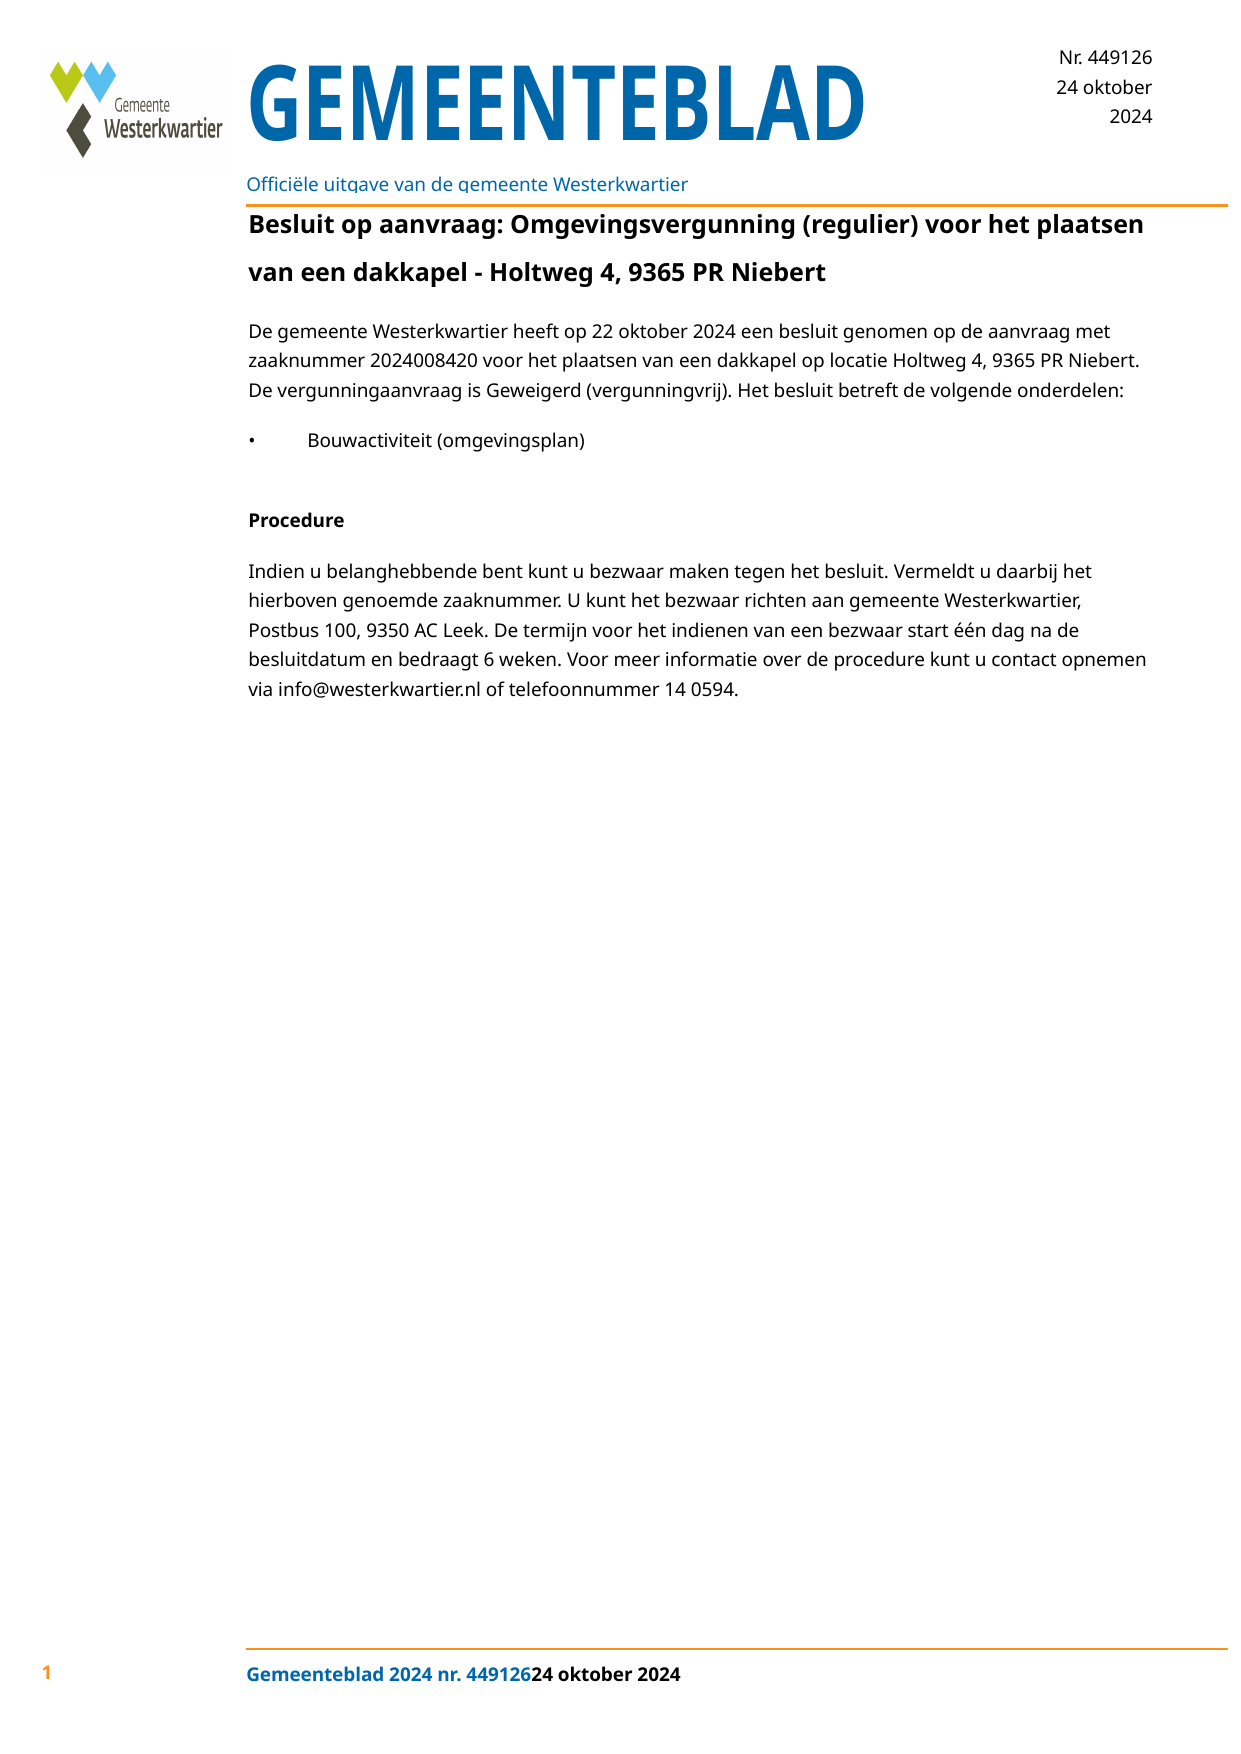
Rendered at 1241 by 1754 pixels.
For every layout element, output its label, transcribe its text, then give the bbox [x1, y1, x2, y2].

text De gemeente Westerkwartier heeft op 22 oktober 2024 een besluit genomen op de aanvraag met zaaknummer 2024008420 voor het plaatsen van een dakkapel op locatie Holtweg 4, 9365 PR Niebert. De vergunningaanvraag is Geweigerd (vergunningvrij). Het besluit betreft de volgende onderdelen: [248, 318, 1152, 403]
text Besluit op aanvraag: Omgevingsvergunning (regulier) voor het plaatsen van een dakkapel - Holtweg 4, 9365 PR Niebert [248, 207, 1152, 288]
list Bouwactiviteit (omgevingsplan) [248, 427, 1152, 453]
picture [41, 47, 231, 172]
text Indien u belanghebbende bent kunt u bezwaar maken tegen het besluit. Vermeldt u daarbij het hierboven genoemde zaaknummer. U kunt het bezwaar richten aan gemeente Westerkwartier, Postbus 100, 9350 AC Leek. De termijn voor het indienen van een bezwaar start één dag na de besluitdatum en bedraagt 6 weken. Voor meer informatie over de procedure kunt u contact opnemen via info@westerkwartier.nl of telefoonnummer 14 0594. [248, 558, 1152, 702]
text Procedure [248, 507, 1152, 533]
